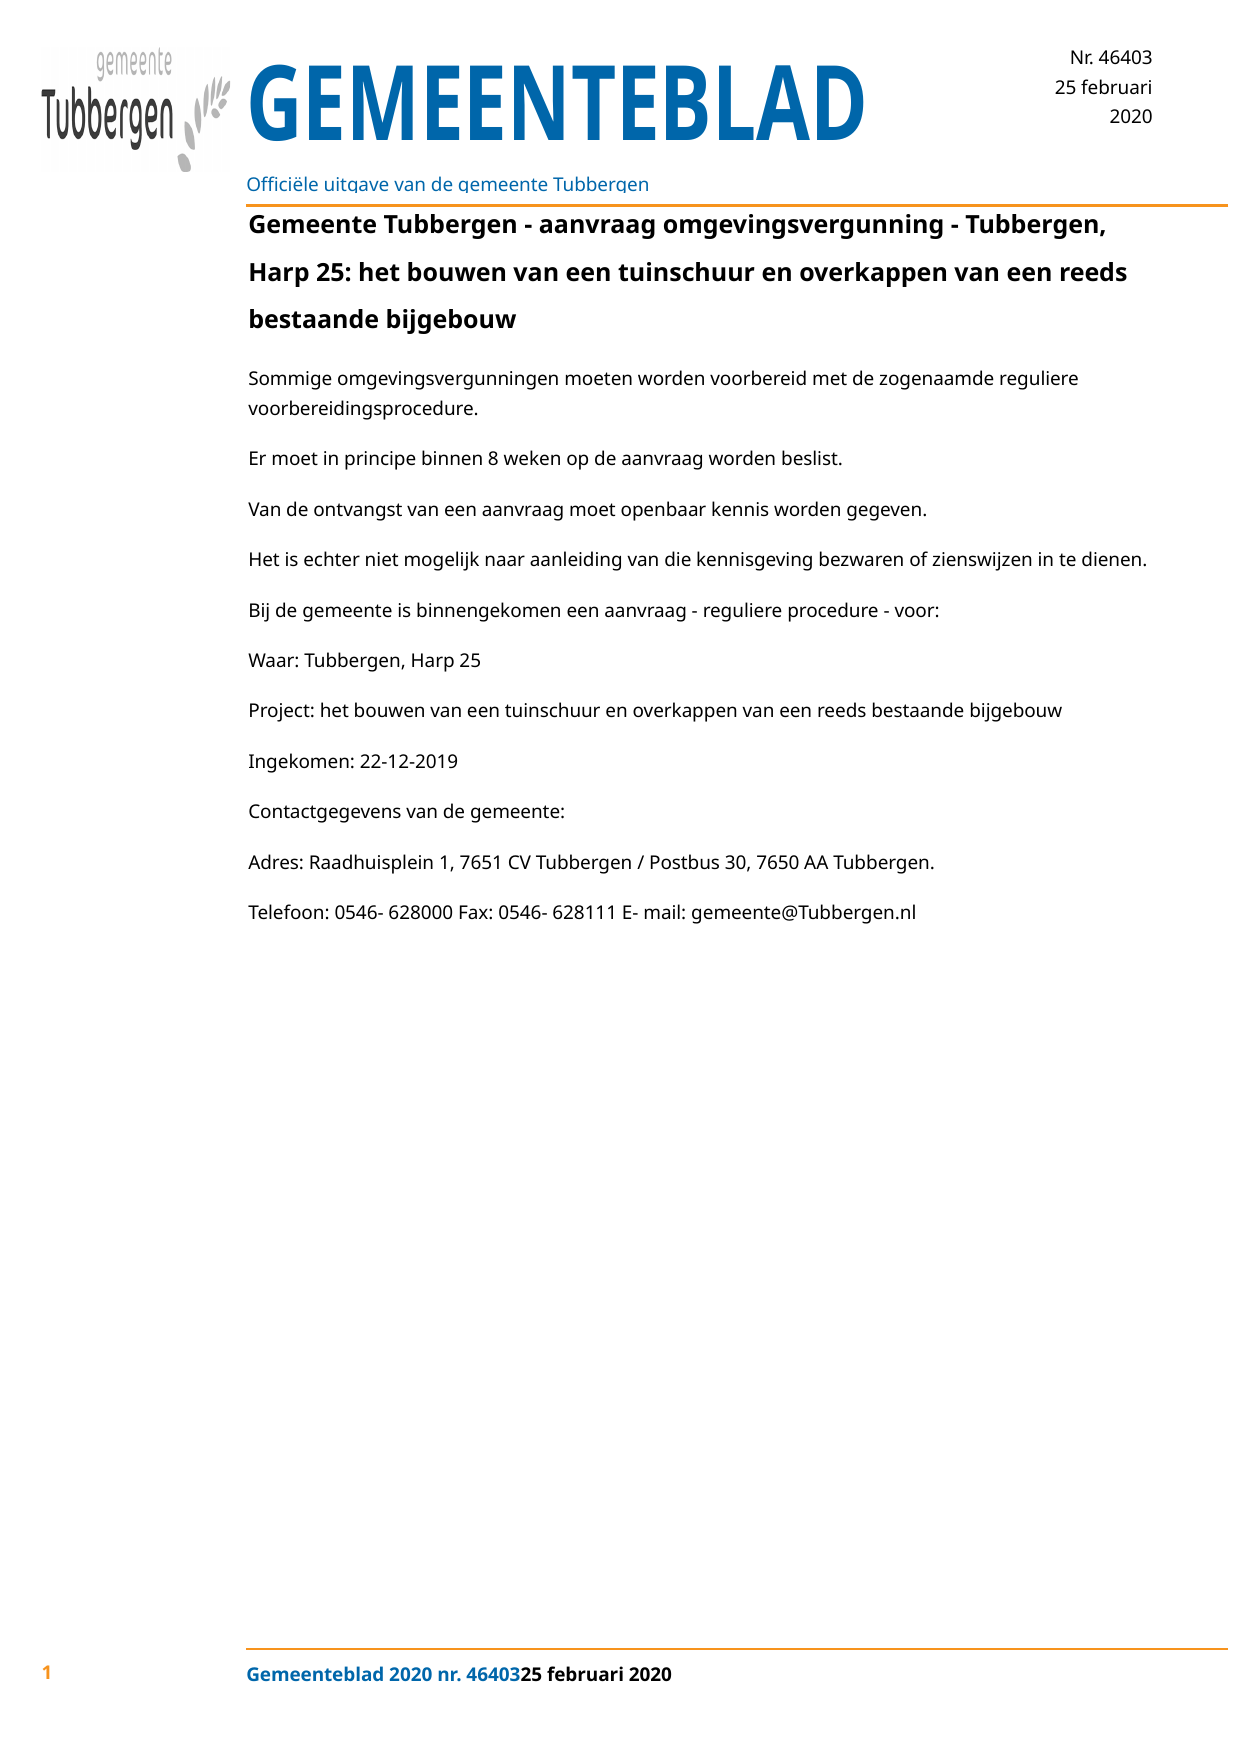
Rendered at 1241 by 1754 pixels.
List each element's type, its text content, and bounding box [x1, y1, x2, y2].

text Gemeente Tubbergen - aanvraag omgevingsvergunning - Tubbergen, Harp 25: het bouwen van een tuinschuur en overkappen van een reeds bestaande bijgebouw [248, 207, 1152, 336]
text Er moet in principe binnen 8 weken op de aanvraag worden beslist. [248, 446, 1152, 471]
text Adres: Raadhuisplein 1, 7651 CV Tubbergen / Postbus 30, 7650 AA Tubbergen. [248, 849, 1152, 874]
text Van de ontvangst van een aanvraag moet openbaar kennis worden gegeven. [248, 496, 1152, 522]
text Contactgegevens van de gemeente: [248, 798, 1152, 824]
text Project: het bouwen van een tuinschuur en overkappen van een reeds bestaande bijgebouw [248, 698, 1152, 723]
text Waar: Tubbergen, Harp 25 [248, 647, 1152, 673]
text Het is echter niet mogelijk naar aanleiding van die kennisgeving bezwaren of zienswijzen in te dienen. [248, 546, 1152, 572]
text Telefoon: 0546- 628000 Fax: 0546- 628111 E- mail: gemeente@Tubbergen.nl [248, 899, 1152, 925]
text Bij de gemeente is binnengekomen een aanvraag - reguliere procedure - voor: [248, 597, 1152, 622]
text Ingekomen: 22-12-2019 [248, 748, 1152, 774]
text Sommige omgevingsvergunningen moeten worden voorbereid met de zogenaamde reguliere voorbereidingsprocedure. [248, 366, 1152, 421]
picture [41, 47, 231, 172]
